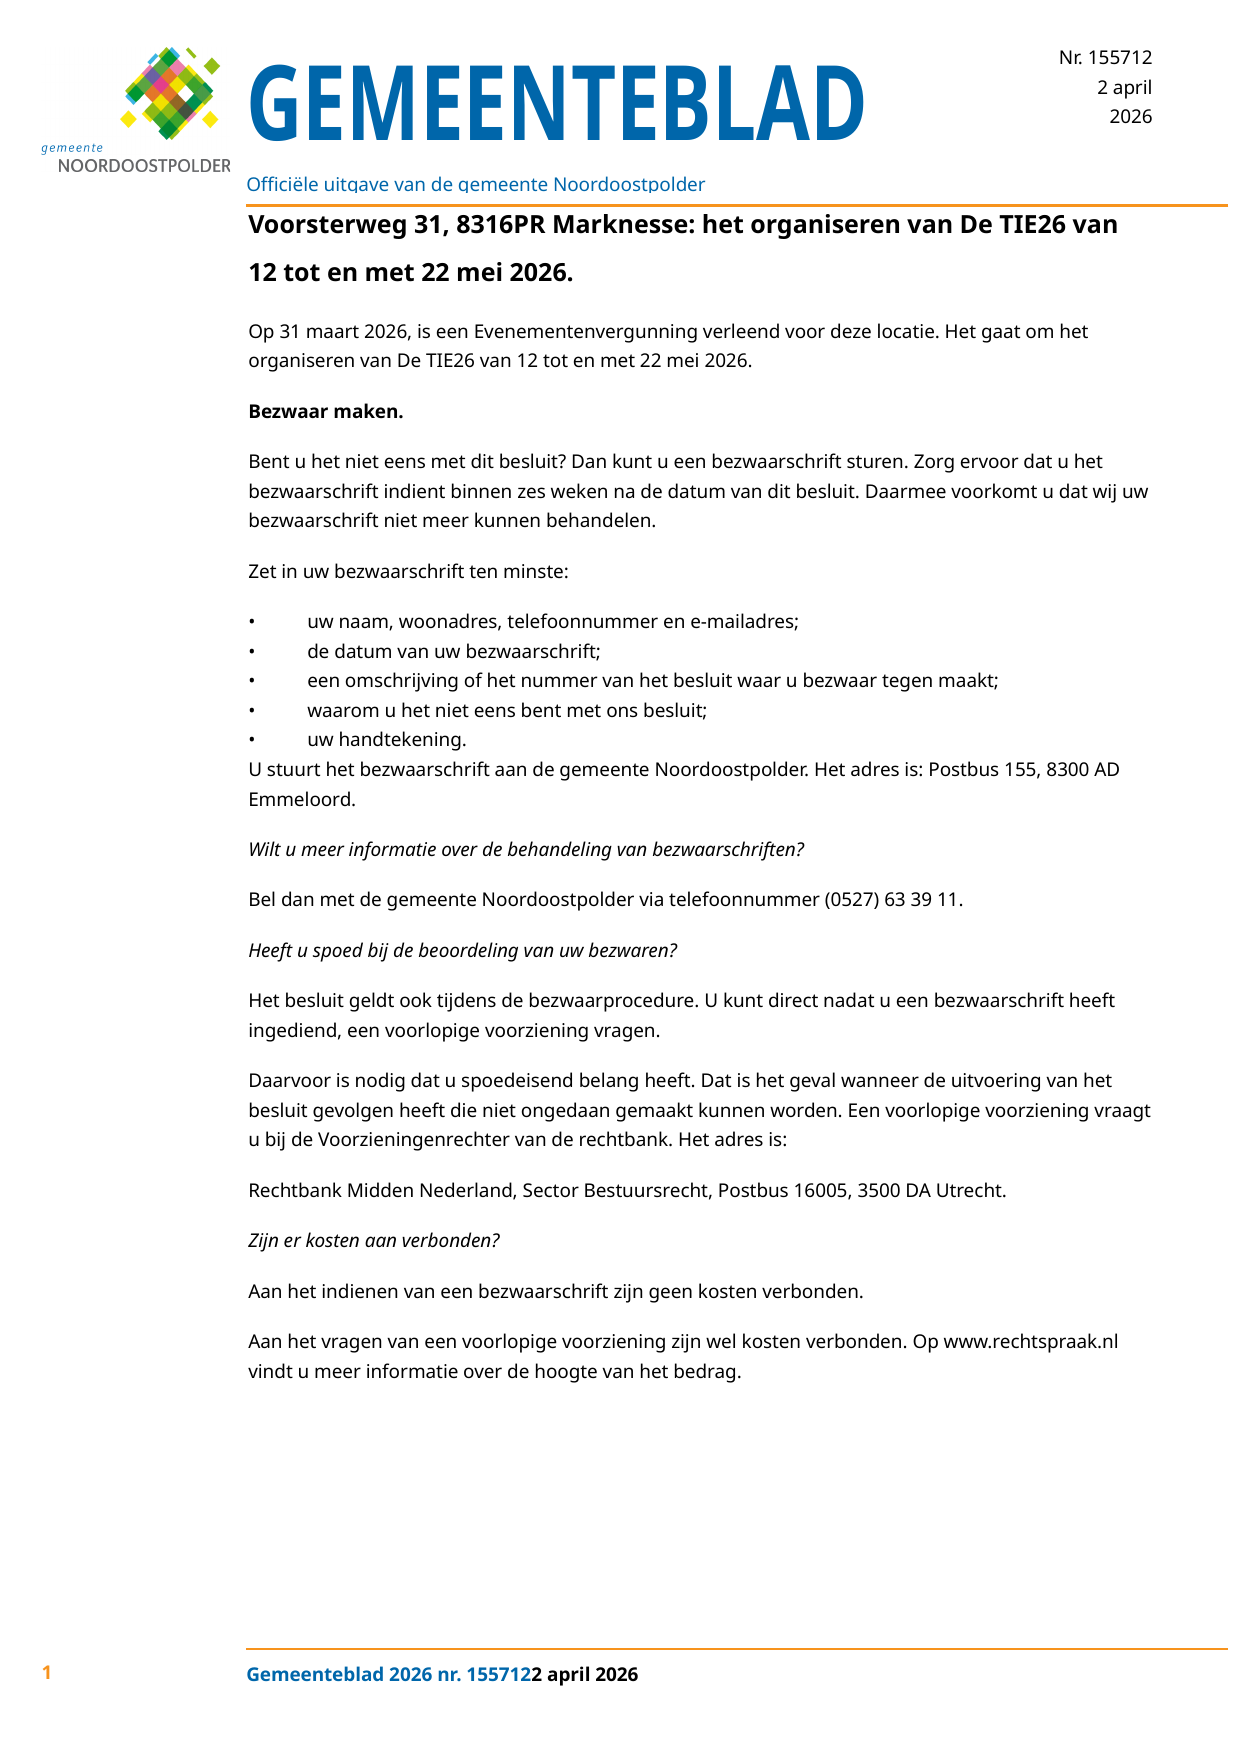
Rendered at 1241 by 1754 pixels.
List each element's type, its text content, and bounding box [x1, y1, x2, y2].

text Bel dan met de gemeente Noordoostpolder via telefoonnummer (0527) 63 39 11. [248, 887, 1152, 912]
list de datum van uw bezwaarschrift; [248, 638, 1152, 664]
text Wilt u meer informatie over de behandeling van bezwaarschriften? [248, 836, 1152, 862]
text Zet in uw bezwaarschrift ten minste: [248, 558, 1152, 584]
text U stuurt het bezwaarschrift aan de gemeente Noordoostpolder. Het adres is: Postbus 155, 8300 AD Emmeloord. [248, 756, 1152, 812]
text Heeft u spoed bij de beoordeling van uw bezwaren? [248, 937, 1152, 963]
picture [41, 47, 231, 172]
list een omschrijving of het nummer van het besluit waar u bezwaar tegen maakt; [248, 667, 1152, 693]
text Zijn er kosten aan verbonden? [248, 1227, 1152, 1253]
text Voorsterweg 31, 8316PR Marknesse: het organiseren van De TIE26 van 12 tot en met 22 mei 2026. [248, 207, 1152, 288]
text Op 31 maart 2026, is een Evenementenvergunning verleend voor deze locatie. Het gaat om het organiseren van De TIE26 van 12 tot en met 22 mei 2026. [248, 318, 1152, 373]
list waarom u het niet eens bent met ons besluit; [248, 697, 1152, 723]
text Daarvoor is nodig dat u spoedeisend belang heeft. Dat is het geval wanneer de uitvoering van het besluit gevolgen heeft die niet ongedaan gemaakt kunnen worden. Een voorlopige voorziening vraagt u bij de Voorzieningenrechter van de rechtbank. Het adres is: [248, 1067, 1152, 1152]
text Aan het vragen van een voorlopige voorziening zijn wel kosten verbonden. Op www.rechtspraak.nl vindt u meer informatie over de hoogte van het bedrag. [248, 1328, 1152, 1384]
text Het besluit geldt ook tijdens de bezwaarprocedure. U kunt direct nadat u een bezwaarschrift heeft ingediend, een voorlopige voorziening vragen. [248, 987, 1152, 1043]
text Aan het indienen van een bezwaarschrift zijn geen kosten verbonden. [248, 1278, 1152, 1304]
list uw naam, woonadres, telefoonnummer en e-mailadres; [248, 608, 1152, 634]
list uw handtekening. [248, 727, 1152, 752]
text Bezwaar maken. [248, 398, 1152, 424]
text Rechtbank Midden Nederland, Sector Bestuursrecht, Postbus 16005, 3500 DA Utrecht. [248, 1177, 1152, 1203]
text Bent u het niet eens met dit besluit? Dan kunt u een bezwaarschrift sturen. Zorg ervoor dat u het bezwaarschrift indient binnen zes weken na de datum van dit besluit. Daarmee voorkomt u dat wij uw bezwaarschrift niet meer kunnen behandelen. [248, 448, 1152, 533]
